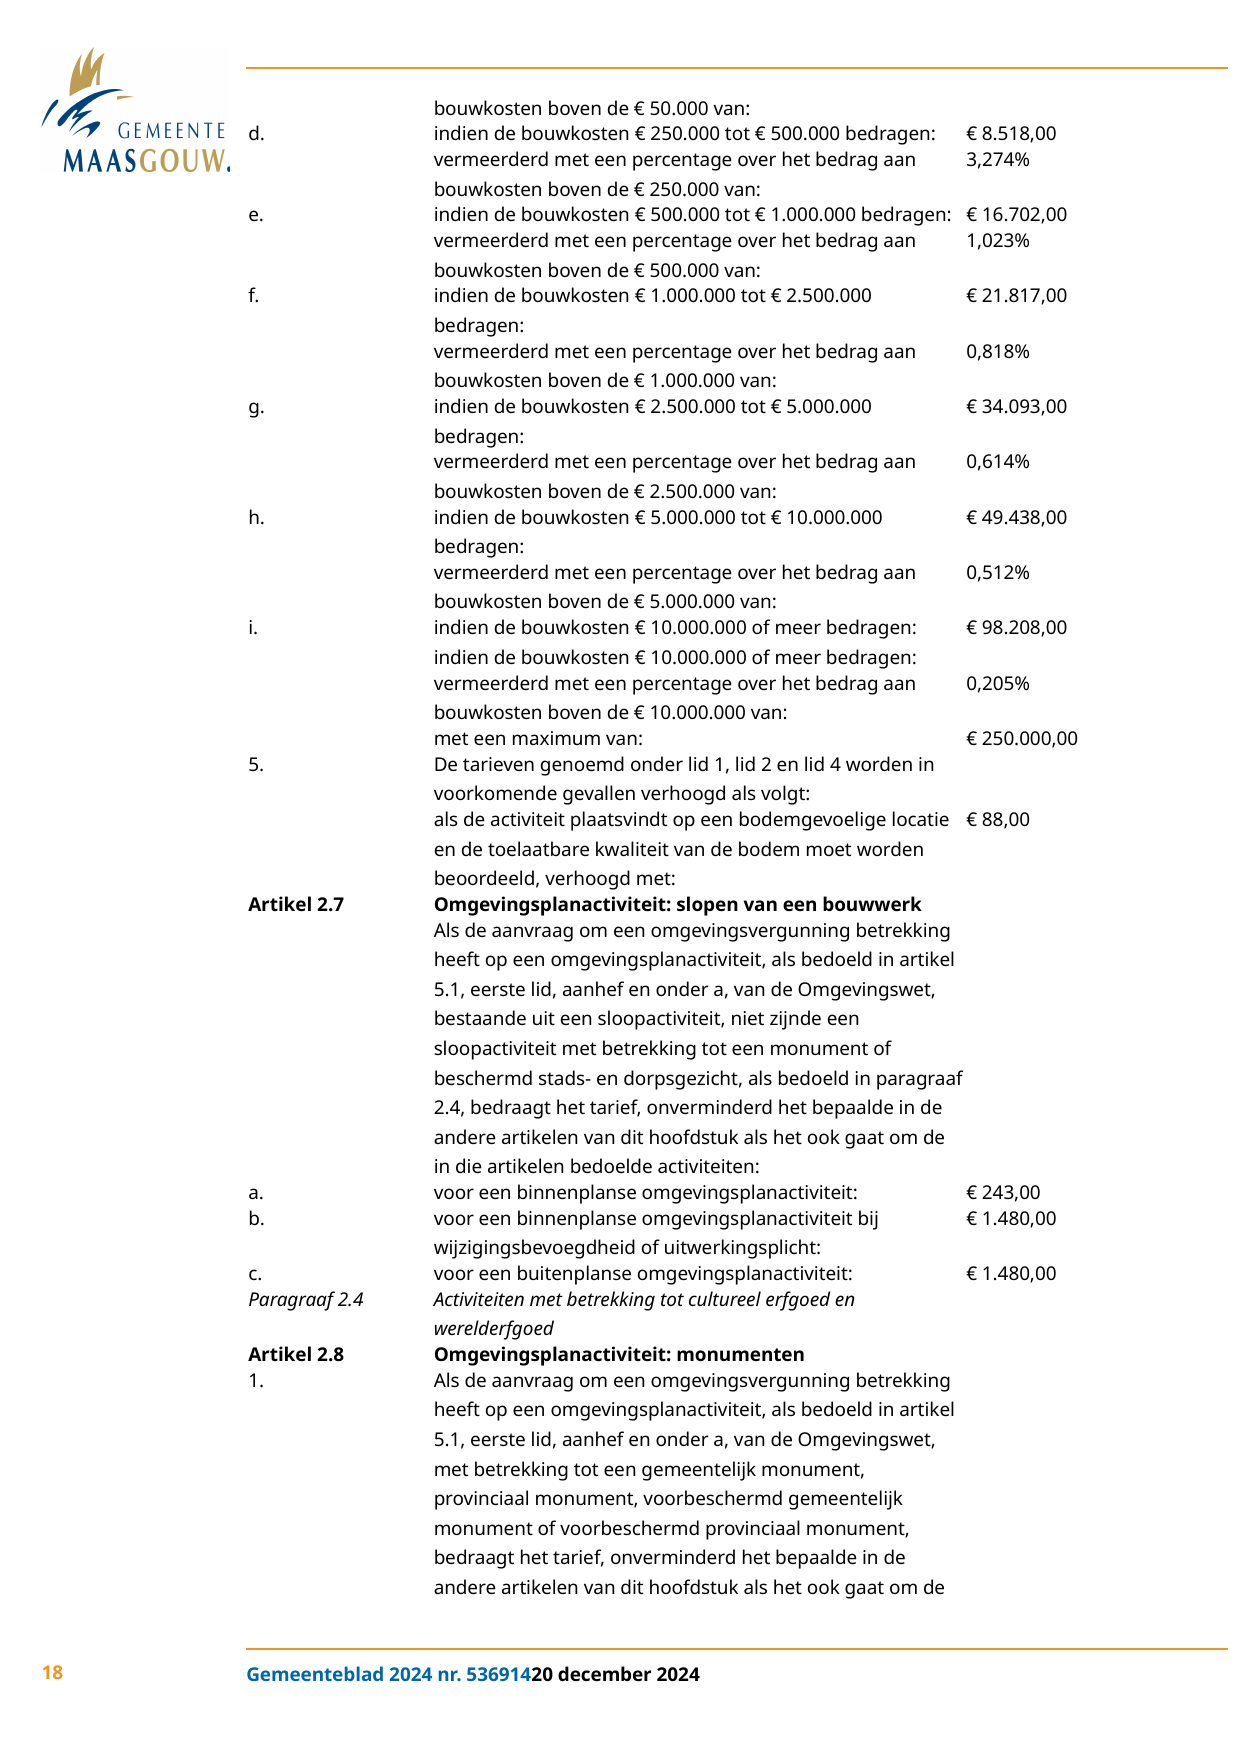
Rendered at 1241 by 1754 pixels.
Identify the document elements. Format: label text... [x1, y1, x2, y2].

table_cell d. [248, 121, 433, 146]
table_cell € 8.518,00 [966, 121, 1152, 146]
table_cell indien de bouwkosten € 1.000.000 tot € 2.500.000 bedragen: [434, 283, 966, 338]
table_cell € 98.208,00 [966, 615, 1152, 670]
table_cell [966, 917, 1152, 1179]
table_cell vermeerderd met een percentage over het bedrag aan bouwkosten boven de € 500.000 van: [434, 227, 966, 283]
table_cell [248, 917, 433, 1179]
table_cell voor een binnenplanse omgevingsplanactiviteit: [434, 1179, 966, 1205]
table_cell Omgevingsplanactiviteit: slopen van een bouwwerk [434, 891, 966, 917]
table_cell € 49.438,00 [966, 504, 1152, 559]
table_cell Artikel 2.8 [248, 1341, 433, 1367]
table_cell [966, 751, 1152, 806]
table_cell [248, 670, 433, 725]
table_cell h. [248, 504, 433, 559]
table_cell vermeerderd met een percentage over het bedrag aan bouwkosten boven de € 5.000.000 van: [434, 559, 966, 614]
table_cell a. [248, 1179, 433, 1205]
table_cell g. [248, 393, 433, 448]
picture [41, 47, 231, 172]
table_cell 0,614% [966, 449, 1152, 504]
table_cell e. [248, 202, 433, 227]
table_cell [248, 146, 433, 202]
table_cell [248, 725, 433, 751]
table_cell 3,274% [966, 146, 1152, 202]
table_cell 0,818% [966, 338, 1152, 393]
table_cell b. [248, 1205, 433, 1260]
table_cell c. [248, 1260, 433, 1286]
table_cell De tarieven genoemd onder lid 1, lid 2 en lid 4 worden in voorkomende gevallen verhoogd als volgt: [434, 751, 966, 806]
table_cell € 243,00 [966, 1179, 1152, 1205]
table_cell € 88,00 [966, 806, 1152, 891]
table_cell [248, 806, 433, 891]
table_cell f. [248, 283, 433, 338]
table_cell 1,023% [966, 227, 1152, 283]
table_cell als de activiteit plaatsvindt op een bodemgevoelige locatie en de toelaatbare kwaliteit van de bodem moet worden beoordeeld, verhoogd met: [434, 806, 966, 891]
table_cell 0,205% [966, 670, 1152, 725]
table_cell vermeerderd met een percentage over het bedrag aan bouwkosten boven de € 250.000 van: [434, 146, 966, 202]
table_cell [248, 338, 433, 393]
table_cell Artikel 2.7 [248, 891, 433, 917]
table_cell indien de bouwkosten € 10.000.000 of meer bedragen: indien de bouwkosten € 10.000.000 of meer bedragen: [434, 615, 966, 670]
table_cell indien de bouwkosten € 5.000.000 tot € 10.000.000 bedragen: [434, 504, 966, 559]
table_cell i. [248, 615, 433, 670]
table_cell [248, 95, 433, 121]
table_cell vermeerderd met een percentage over het bedrag aan bouwkosten boven de € 1.000.000 van: [434, 338, 966, 393]
table_cell € 34.093,00 [966, 393, 1152, 448]
table_cell bouwkosten boven de € 50.000 van: [434, 95, 966, 121]
table_cell [966, 891, 1152, 917]
table_cell indien de bouwkosten € 500.000 tot € 1.000.000 bedragen: [434, 202, 966, 227]
table_cell [966, 1367, 1152, 1600]
table_cell € 21.817,00 [966, 283, 1152, 338]
table_cell 1. [248, 1367, 433, 1600]
table_cell [248, 559, 433, 614]
table_cell € 250.000,00 [966, 725, 1152, 751]
table_cell vermeerderd met een percentage over het bedrag aan bouwkosten boven de € 10.000.000 van: [434, 670, 966, 725]
table_cell indien de bouwkosten € 2.500.000 tot € 5.000.000 bedragen: [434, 393, 966, 448]
table_cell Omgevingsplanactiviteit: monumenten [434, 1341, 966, 1367]
table_cell [966, 1341, 1152, 1367]
table_cell voor een binnenplanse omgevingsplanactiviteit bij wijzigingsbevoegdheid of uitwerkingsplicht: [434, 1205, 966, 1260]
table_cell vermeerderd met een percentage over het bedrag aan bouwkosten boven de € 2.500.000 van: [434, 449, 966, 504]
table_cell € 1.480,00 [966, 1205, 1152, 1260]
table_cell [248, 227, 433, 283]
table_cell [966, 95, 1152, 121]
table_cell voor een buitenplanse omgevingsplanactiviteit: [434, 1260, 966, 1286]
table_cell indien de bouwkosten € 250.000 tot € 500.000 bedragen: [434, 121, 966, 146]
table_cell € 1.480,00 [966, 1260, 1152, 1286]
table_cell 5. [248, 751, 433, 806]
table_cell [248, 449, 433, 504]
table_cell met een maximum van: [434, 725, 966, 751]
table_cell [966, 1286, 1152, 1341]
table_cell € 16.702,00 [966, 202, 1152, 227]
table_cell Paragraaf 2.4 [248, 1286, 433, 1341]
table_cell Als de aanvraag om een omgevingsvergunning betrekking heeft op een omgevingsplanactiviteit, als bedoeld in artikel 5.1, eerste lid, aanhef en onder a, van de Omgevingswet, met betrekking tot een gemeentelijk monument, provinciaal monument, voorbeschermd gemeentelijk monument of voorbeschermd provinciaal monument, bedraagt het tarief, onverminderd het bepaalde in de andere artikelen van dit hoofdstuk als het ook gaat om de [434, 1367, 966, 1600]
table_cell Als de aanvraag om een omgevingsvergunning betrekking heeft op een omgevingsplanactiviteit, als bedoeld in artikel 5.1, eerste lid, aanhef en onder a, van de Omgevingswet, bestaande uit een sloopactiviteit, niet zijnde een sloopactiviteit met betrekking tot een monument of beschermd stads- en dorpsgezicht, als bedoeld in paragraaf 2.4, bedraagt het tarief, onverminderd het bepaalde in de andere artikelen van dit hoofdstuk als het ook gaat om de in die artikelen bedoelde activiteiten: [434, 917, 966, 1179]
table_cell Activiteiten met betrekking tot cultureel erfgoed en werelderfgoed [434, 1286, 966, 1341]
table_cell 0,512% [966, 559, 1152, 614]
